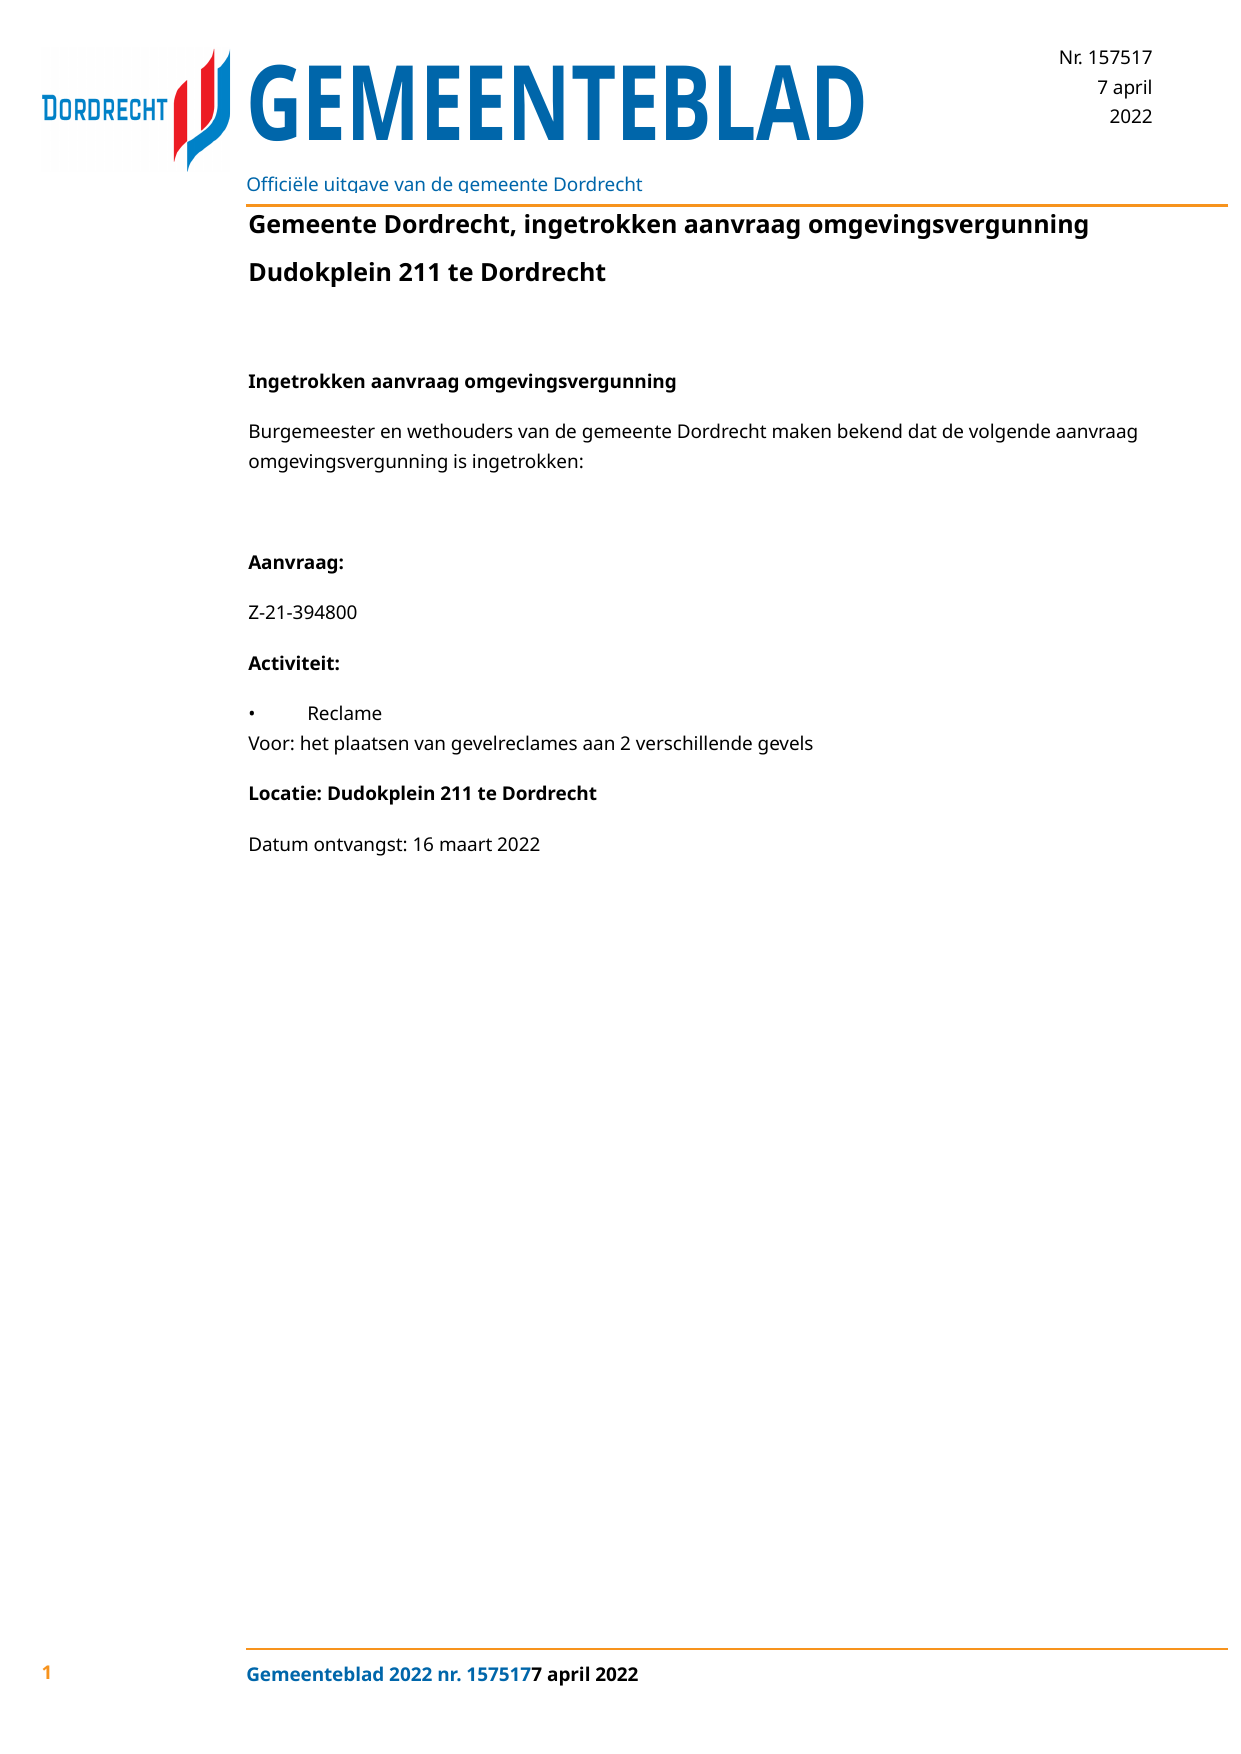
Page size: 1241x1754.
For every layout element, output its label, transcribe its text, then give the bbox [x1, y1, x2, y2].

list Reclame [248, 700, 1152, 726]
text Ingetrokken aanvraag omgevingsvergunning [248, 368, 1152, 394]
text Z-21-394800 [248, 599, 1152, 625]
picture [41, 47, 231, 172]
text Aanvraag: [248, 549, 1152, 575]
text Locatie: Dudokplein 211 te Dordrecht [248, 780, 1152, 806]
text Datum ontvangst: 16 maart 2022 [248, 831, 1152, 857]
text Activiteit: [248, 650, 1152, 676]
text Burgemeester en wethouders van de gemeente Dordrecht maken bekend dat de volgende aanvraag omgevingsvergunning is ingetrokken: [248, 419, 1152, 474]
text Gemeente Dordrecht, ingetrokken aanvraag omgevingsvergunning Dudokplein 211 te Dordrecht [248, 207, 1152, 288]
text Voor: het plaatsen van gevelreclames aan 2 verschillende gevels [248, 730, 1152, 756]
